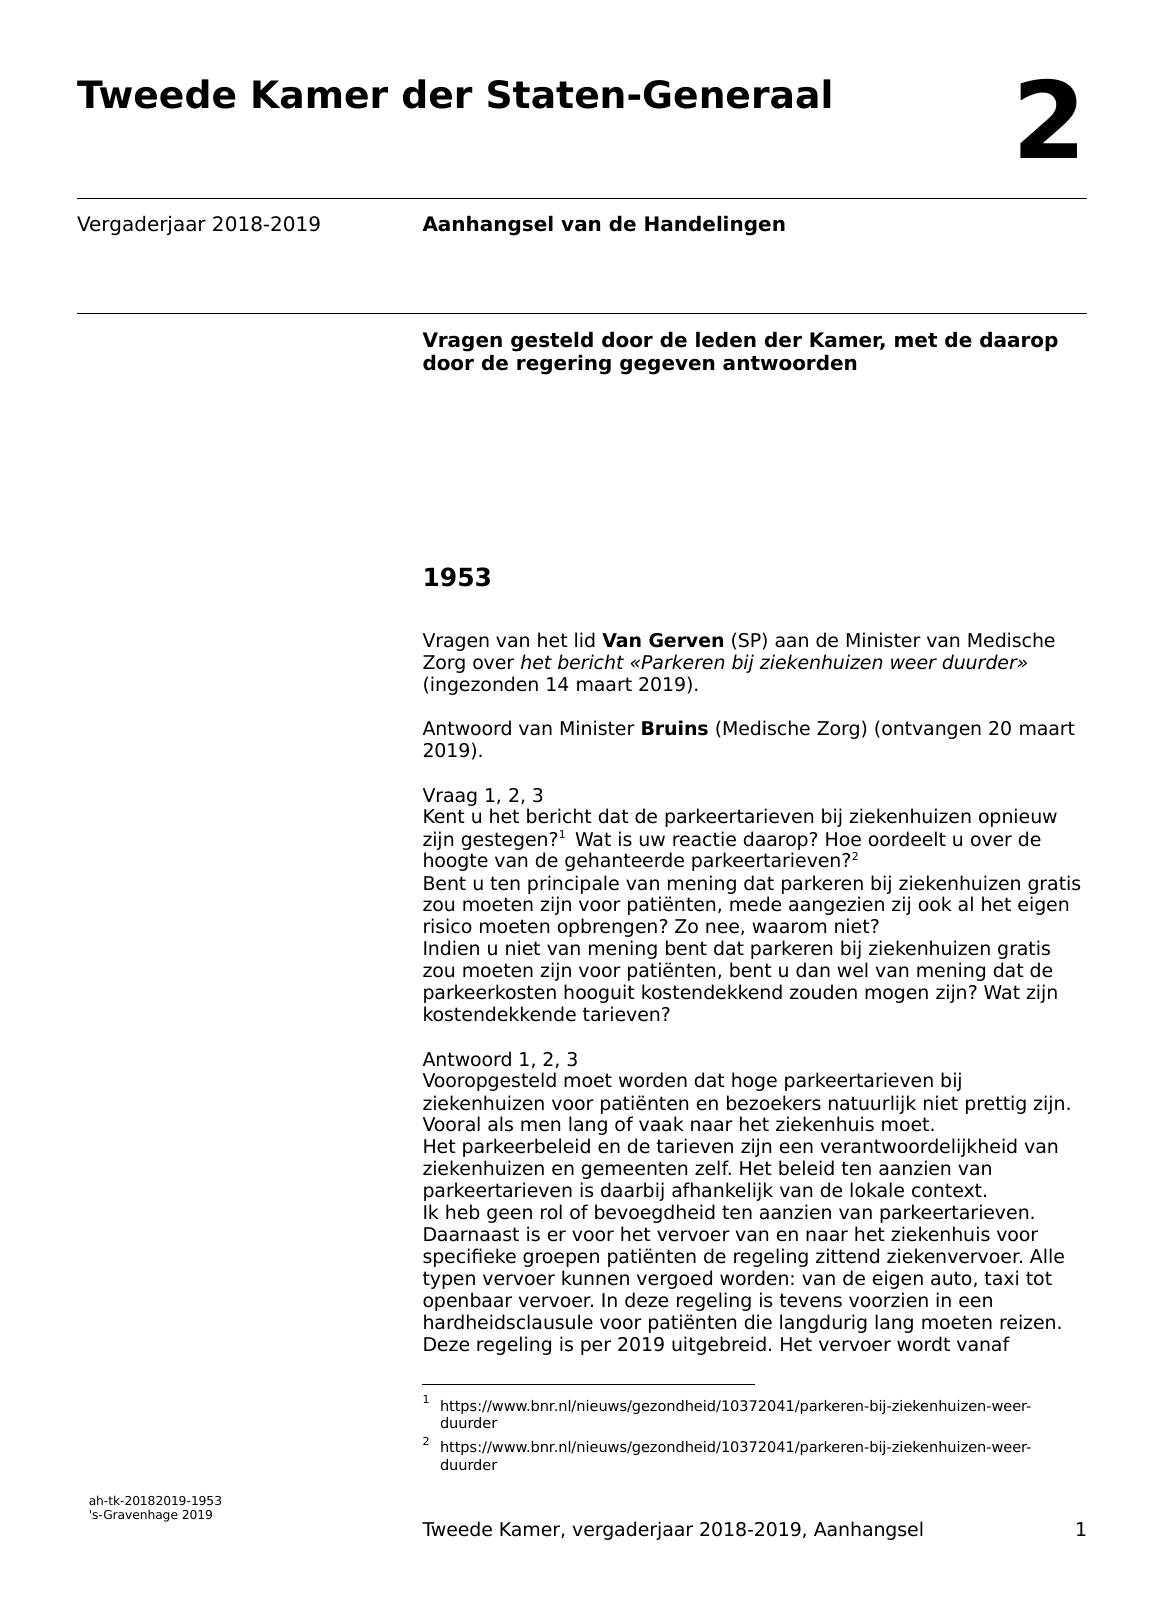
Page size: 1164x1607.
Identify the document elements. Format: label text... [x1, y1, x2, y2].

text Vooropgesteld moet worden dat hoge parkeertarieven bij ziekenhuizen voor patiënten en bezoekers natuurlijk niet prettig zijn. Vooral als men lang of vaak naar het ziekenhuis moet. [422, 1070, 1087, 1136]
text Antwoord 1, 2, 3 [422, 1048, 1087, 1070]
table_cell Aanhangsel van de Handelingen [422, 199, 1087, 313]
text Kent u het bericht dat de parkeertarieven bij ziekenhuizen opnieuw zijn gestegen? Wat is uw reactie daarop? Hoe oordeelt u over de hoogte van de gehanteerde parkeertarieven? [422, 806, 1087, 872]
text Daarnaast is er voor het vervoer van en naar het ziekenhuis voor specifieke groepen patiënten de regeling zittend ziekenvervoer. Alle typen vervoer kunnen vergoed worden: van de eigen auto, taxi tot openbaar vervoer. In deze regeling is tevens voorzien in een hardheidsclausule voor patiënten die langdurig lang moeten reizen. Deze regeling is per 2019 uitgebreid. Het vervoer wordt vanaf [422, 1224, 1087, 1356]
table_header 2 [886, 59, 1087, 198]
text Vraag 1, 2, 3 [422, 784, 1087, 806]
table_cell Vragen gesteld door de leden der Kamer, met de daarop door de regering gegeven antwoorden [422, 314, 1087, 375]
text 's-Gravenhage 2019 [88, 1508, 323, 1522]
text Indien u niet van mening bent dat parkeren bij ziekenhuizen gratis zou moeten zijn voor patiënten, bent u dan wel van mening dat de parkeerkosten hooguit kostendekkend zouden mogen zijn? Wat zijn kostendekkende tarieven? [422, 938, 1087, 1026]
text https://www.bnr.nl/nieuws/gezondheid/10372041/parkeren-bij-ziekenhuizen-weer-duurder [422, 1393, 1087, 1432]
table_cell Vergaderjaar 2018-2019 [77, 199, 422, 313]
text https://www.bnr.nl/nieuws/gezondheid/10372041/parkeren-bij-ziekenhuizen-weer-duurder [422, 1435, 1087, 1474]
text Ik heb geen rol of bevoegdheid ten aanzien van parkeertarieven. [422, 1202, 1087, 1224]
text Bent u ten principale van mening dat parkeren bij ziekenhuizen gratis zou moeten zijn voor patiënten, mede aangezien zij ook al het eigen risico moeten opbrengen? Zo nee, waarom niet? [422, 872, 1087, 938]
text Het parkeerbeleid en de tarieven zijn een verantwoordelijkheid van ziekenhuizen en gemeenten zelf. Het beleid ten aanzien van parkeertarieven is daarbij afhankelijk van de lokale context. [422, 1136, 1087, 1202]
text Vragen van het lid Van Gerven (SP) aan de Minister van Medische Zorg over het bericht «Parkeren bij ziekenhuizen weer duurder» (ingezonden 14 maart 2019). [422, 630, 1087, 696]
text ah-tk-20182019-1953 [88, 1494, 323, 1508]
text 1953 [422, 563, 1087, 592]
table_header Tweede Kamer der Staten-Generaal [77, 59, 886, 198]
text Antwoord van Minister Bruins (Medische Zorg) (ontvangen 20 maart 2019). [422, 718, 1087, 762]
table_cell [77, 314, 422, 375]
